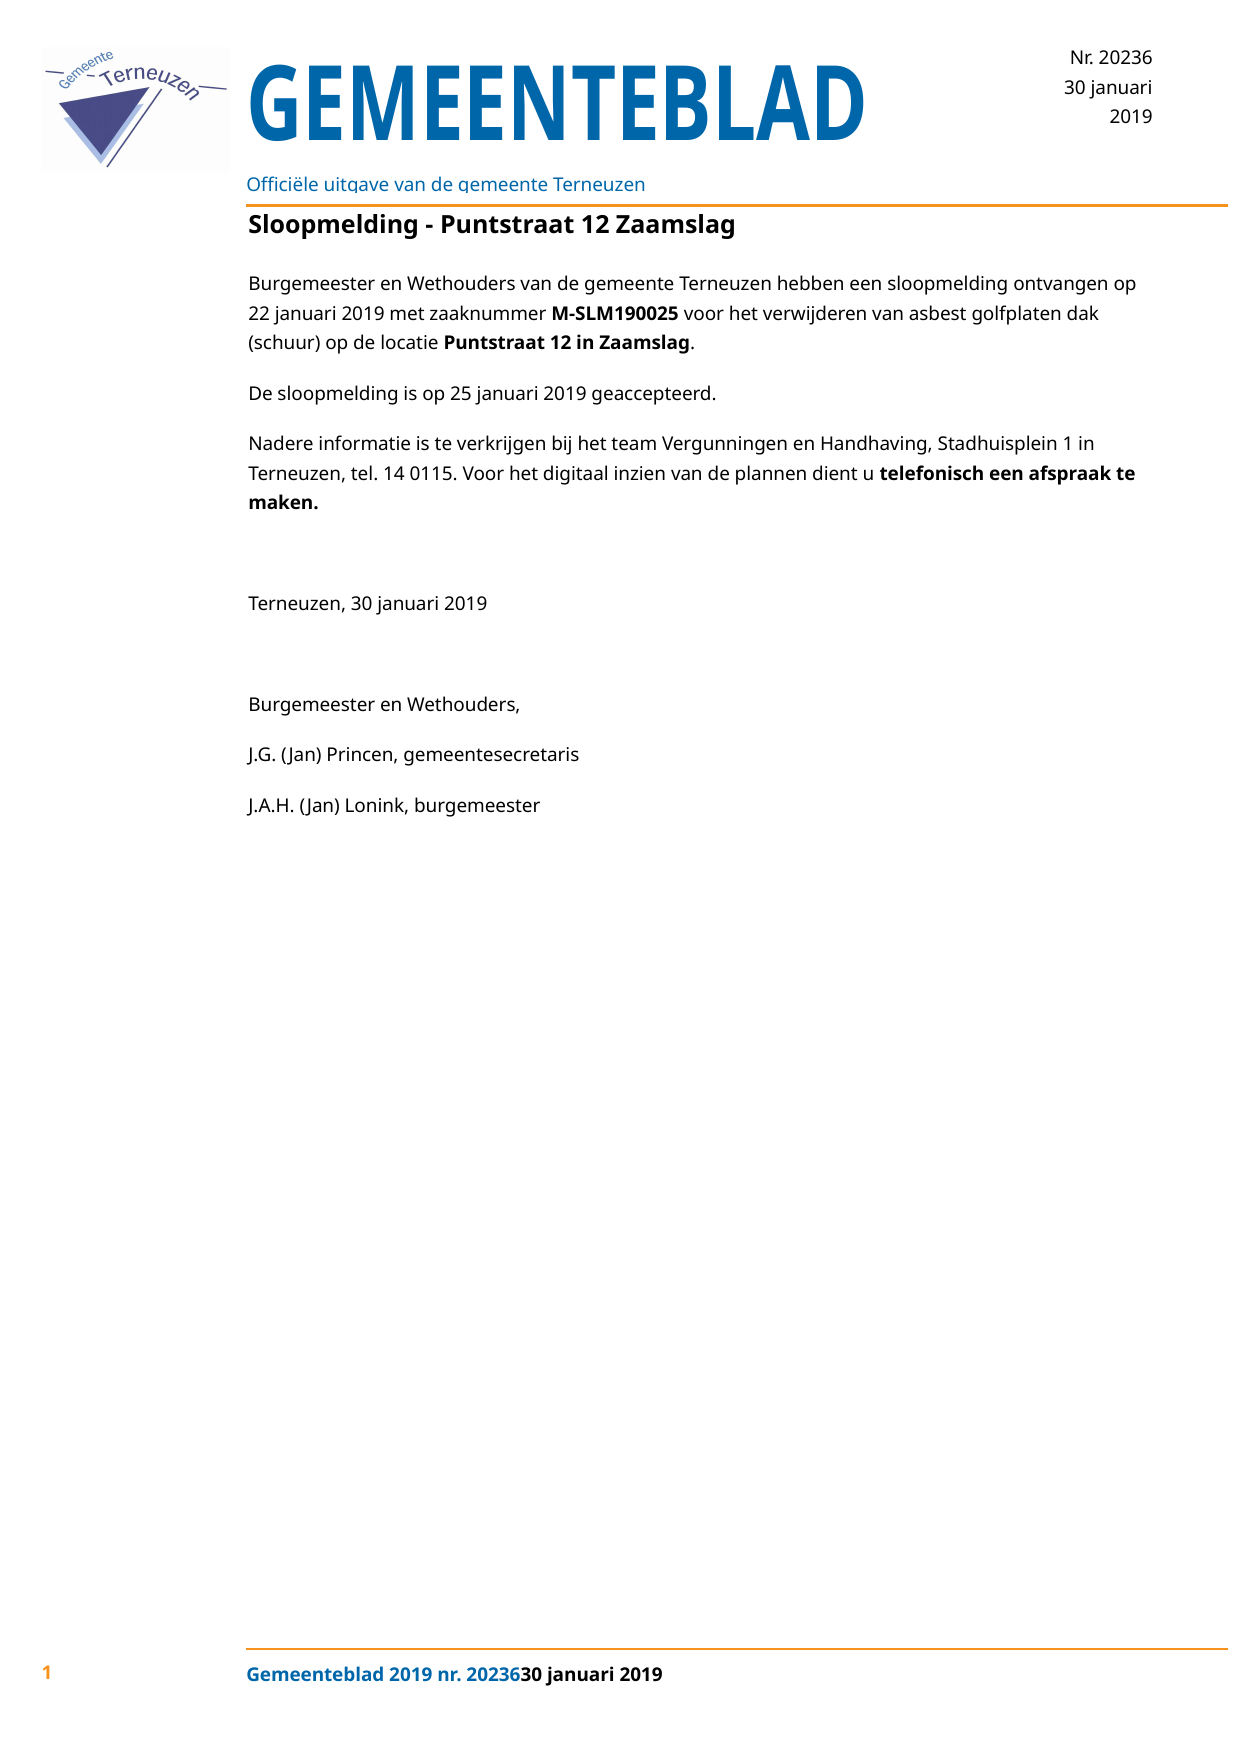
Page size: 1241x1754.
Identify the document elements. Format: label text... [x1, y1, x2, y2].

text Burgemeester en Wethouders, [248, 691, 1152, 717]
text De sloopmelding is op 25 januari 2019 geaccepteerd. [248, 380, 1152, 406]
text Burgemeester en Wethouders van de gemeente Terneuzen hebben een sloopmelding ontvangen op 22 januari 2019 met zaaknummer M-SLM190025 voor het verwijderen van asbest golfplaten dak (schuur) op de locatie Puntstraat 12 in Zaamslag. [248, 270, 1152, 355]
text J.G. (Jan) Princen, gemeentesecretaris [248, 742, 1152, 767]
text Terneuzen, 30 januari 2019 [248, 590, 1152, 616]
text Nadere informatie is te verkrijgen bij het team Vergunningen en Handhaving, Stadhuisplein 1 in Terneuzen, tel. 14 0115. Voor het digitaal inzien van de plannen dient u telefonisch een afspraak te maken. [248, 430, 1152, 515]
text Sloopmelding - Puntstraat 12 Zaamslag [248, 207, 1152, 241]
text J.A.H. (Jan) Lonink, burgemeester [248, 792, 1152, 818]
picture [41, 47, 231, 172]
